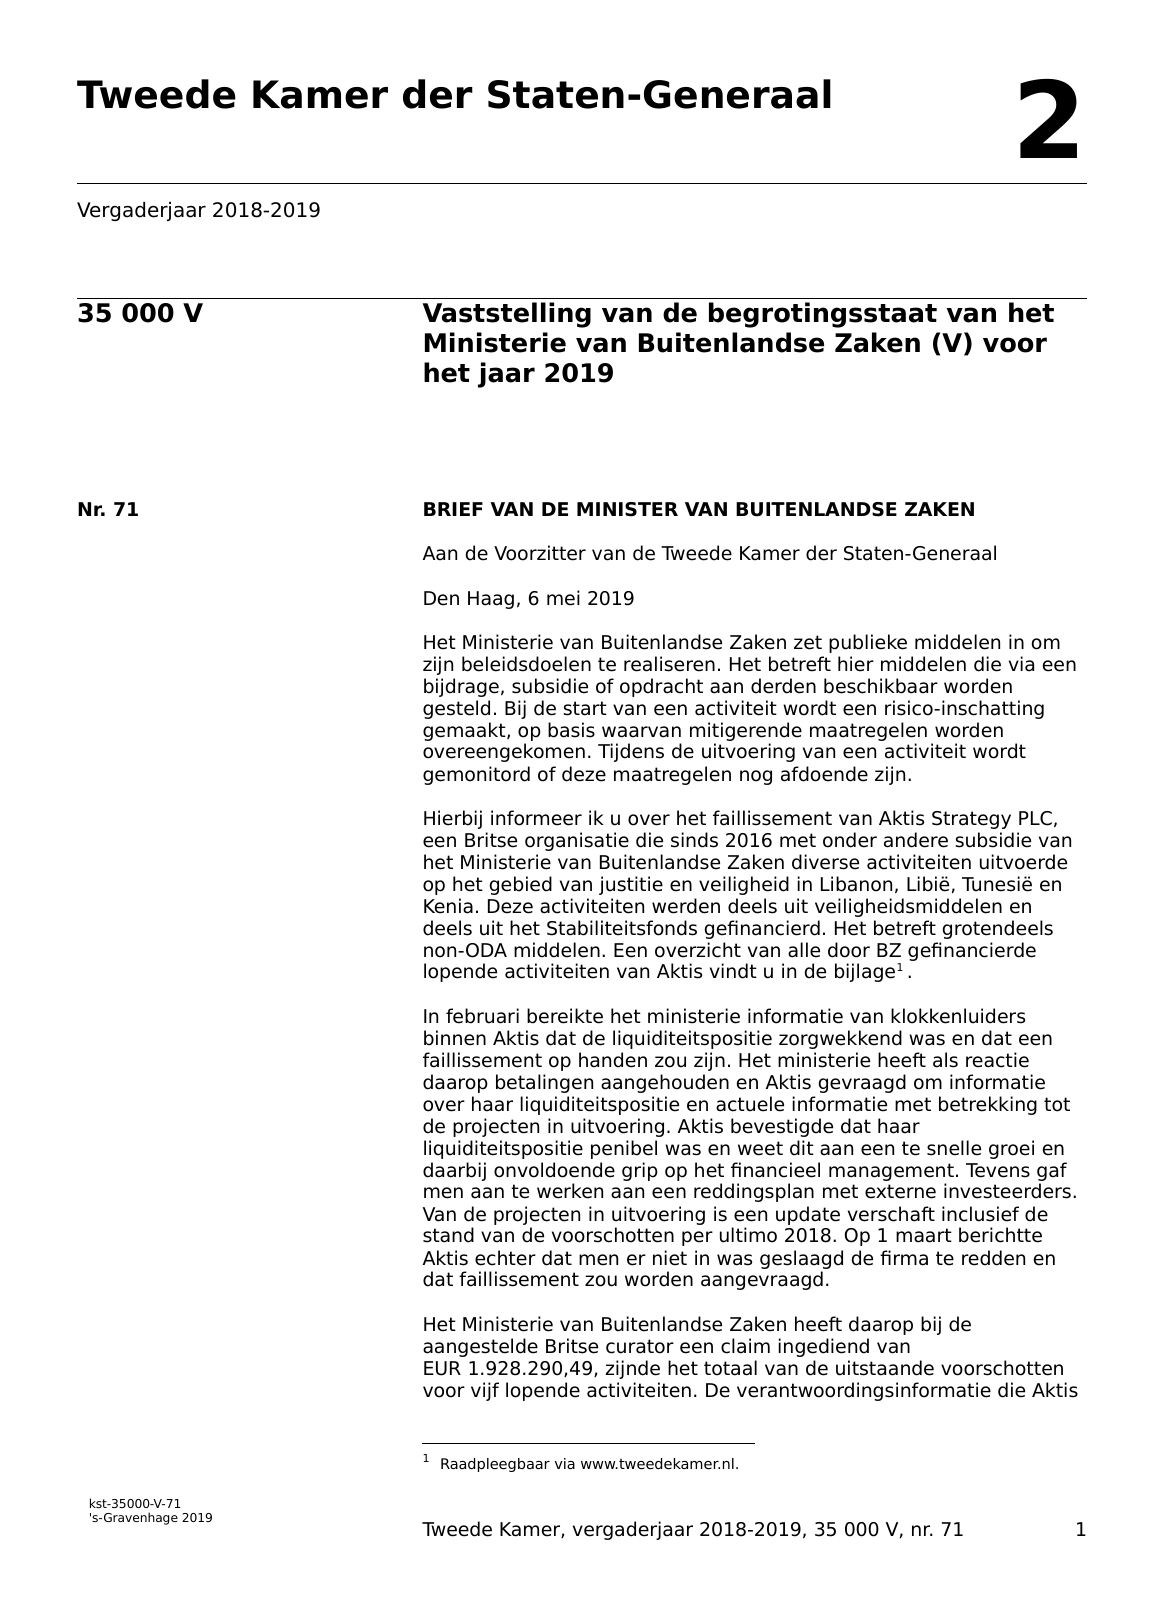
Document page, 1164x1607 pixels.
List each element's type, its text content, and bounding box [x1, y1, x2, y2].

text In februari bereikte het ministerie informatie van klokkenluiders binnen Aktis dat de liquiditeitspositie zorgwekkend was en dat een faillissement op handen zou zijn. Het ministerie heeft als reactie daarop betalingen aangehouden en Aktis gevraagd om informatie over haar liquiditeitspositie en actuele informatie met betrekking tot de projecten in uitvoering. Aktis bevestigde dat haar liquiditeitspositie penibel was en weet dit aan een te snelle groei en daarbij onvoldoende grip op het financieel management. Tevens gaf men aan te werken aan een reddingsplan met externe investeerders. Van de projecten in uitvoering is een update verschaft inclusief de stand van de voorschotten per ultimo 2018. Op 1 maart berichtte Aktis echter dat men er niet in was geslaagd de firma te redden en dat faillissement zou worden aangevraagd. [422, 1006, 1087, 1291]
text 's-Gravenhage 2019 [88, 1511, 323, 1525]
subtitle Nr. 71 BRIEF VAN DE MINISTER VAN BUITENLANDSE ZAKEN [77, 499, 1087, 521]
text kst-35000-V-71 [88, 1497, 323, 1511]
text Aan de Voorzitter van de Tweede Kamer der Staten-Generaal [422, 543, 1087, 565]
table_header Tweede Kamer der Staten-Generaal [77, 59, 886, 183]
text Raadpleegbaar via www.tweedekamer.nl. [422, 1452, 1087, 1474]
table_cell Vergaderjaar 2018-2019 [77, 184, 1087, 298]
text Het Ministerie van Buitenlandse Zaken zet publieke middelen in om zijn beleidsdoelen te realiseren. Het betreft hier middelen die via een bijdrage, subsidie of opdracht aan derden beschikbaar worden gesteld. Bij de start van een activiteit wordt een risico-inschatting gemaakt, op basis waarvan mitigerende maatregelen worden overeengekomen. Tijdens de uitvoering van een activiteit wordt gemonitord of deze maatregelen nog afdoende zijn. [422, 632, 1087, 785]
table_header 2 [886, 59, 1087, 183]
text Het Ministerie van Buitenlandse Zaken heeft daarop bij de aangestelde Britse curator een claim ingediend van EUR 1.928.290,49, zijnde het totaal van de uitstaande voorschotten voor vijf lopende activiteiten. De verantwoordingsinformatie die Aktis [422, 1313, 1087, 1401]
text Den Haag, 6 mei 2019 [422, 587, 1087, 609]
text Hierbij informeer ik u over het faillissement van Aktis Strategy PLC, een Britse organisatie die sinds 2016 met onder andere subsidie van het Ministerie van Buitenlandse Zaken diverse activiteiten uitvoerde op het gebied van justitie en veiligheid in Libanon, Libië, Tunesië en Kenia. Deze activiteiten werden deels uit veiligheidsmiddelen en deels uit het Stabiliteitsfonds gefinancierd. Het betreft grotendeels non-ODA middelen. Een overzicht van alle door BZ gefinancierde lopende activiteiten van Aktis vindt u in de bijlage. [422, 808, 1087, 983]
subtitle 35 000 V Vaststelling van de begrotingsstaat van het Ministerie van Buitenlandse Zaken (V) voor het jaar 2019 [77, 299, 1087, 388]
